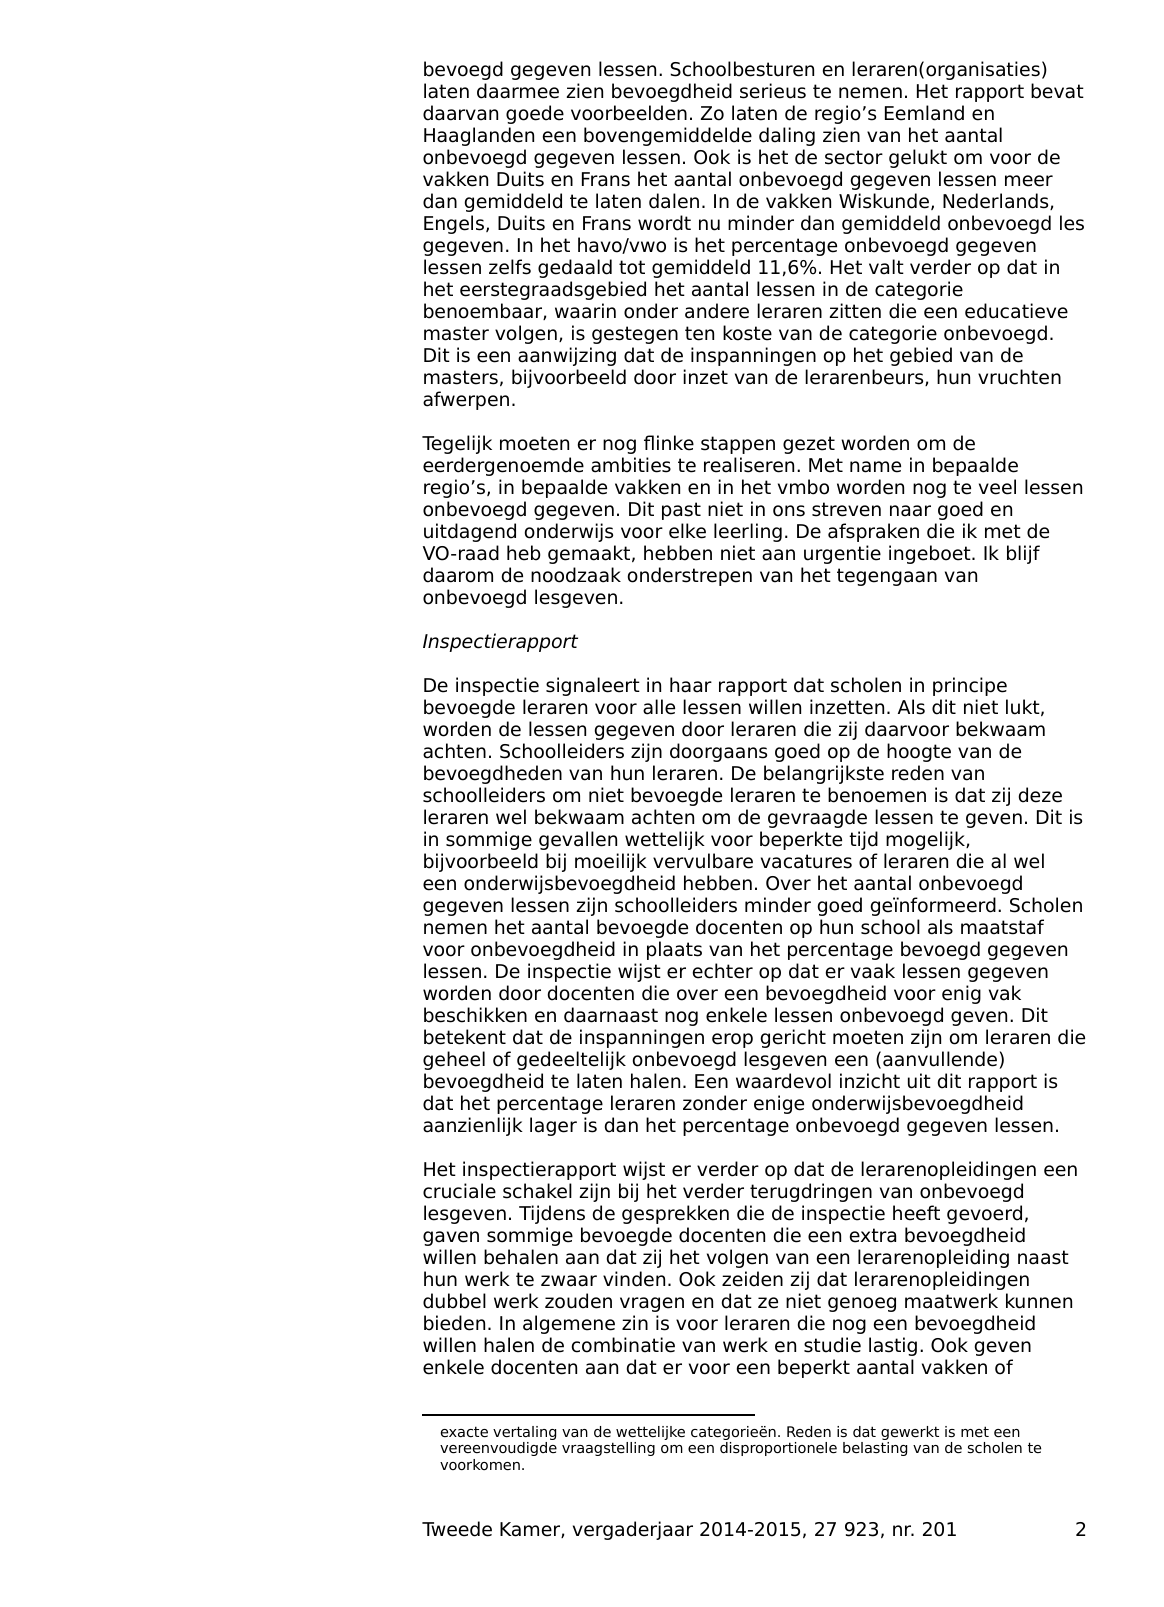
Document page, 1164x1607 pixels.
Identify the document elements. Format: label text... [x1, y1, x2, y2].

text bevoegd gegeven lessen. Schoolbesturen en leraren(organisaties) laten daarmee zien bevoegdheid serieus te nemen. Het rapport bevat daarvan goede voorbeelden. Zo laten de regio’s Eemland en Haaglanden een bovengemiddelde daling zien van het aantal onbevoegd gegeven lessen. Ook is het de sector gelukt om voor de vakken Duits en Frans het aantal onbevoegd gegeven lessen meer dan gemiddeld te laten dalen. In de vakken Wiskunde, Nederlands, Engels, Duits en Frans wordt nu minder dan gemiddeld onbevoegd les gegeven. In het havo/vwo is het percentage onbevoegd gegeven lessen zelfs gedaald tot gemiddeld 11,6%. Het valt verder op dat in het eerstegraadsgebied het aantal lessen in de categorie benoembaar, waarin onder andere leraren zitten die een educatieve master volgen, is gestegen ten koste van de categorie onbevoegd. Dit is een aanwijzing dat de inspanningen op het gebied van de masters, bijvoorbeeld door inzet van de lerarenbeurs, hun vruchten afwerpen. [422, 59, 1087, 411]
text Tegelijk moeten er nog flinke stappen gezet worden om de eerdergenoemde ambities te realiseren. Met name in bepaalde regio’s, in bepaalde vakken en in het vmbo worden nog te veel lessen onbevoegd gegeven. Dit past niet in ons streven naar goed en uitdagend onderwijs voor elke leerling. De afspraken die ik met de VO-raad heb gemaakt, hebben niet aan urgentie ingeboet. Ik blijf daarom de noodzaak onderstrepen van het tegengaan van onbevoegd lesgeven. [422, 433, 1087, 609]
text Het inspectierapport wijst er verder op dat de lerarenopleidingen een cruciale schakel zijn bij het verder terugdringen van onbevoegd lesgeven. Tijdens de gesprekken die de inspectie heeft gevoerd, gaven sommige bevoegde docenten die een extra bevoegdheid willen behalen aan dat zij het volgen van een lerarenopleiding naast hun werk te zwaar vinden. Ook zeiden zij dat lerarenopleidingen dubbel werk zouden vragen en dat ze niet genoeg maatwerk kunnen bieden. In algemene zin is voor leraren die nog een bevoegdheid willen halen de combinatie van werk en studie lastig. Ook geven enkele docenten aan dat er voor een beperkt aantal vakken of [422, 1159, 1087, 1379]
text De inspectie signaleert in haar rapport dat scholen in principe bevoegde leraren voor alle lessen willen inzetten. Als dit niet lukt, worden de lessen gegeven door leraren die zij daarvoor bekwaam achten. Schoolleiders zijn doorgaans goed op de hoogte van de bevoegdheden van hun leraren. De belangrijkste reden van schoolleiders om niet bevoegde leraren te benoemen is dat zij deze leraren wel bekwaam achten om de gevraagde lessen te geven. Dit is in sommige gevallen wettelijk voor beperkte tijd mogelijk, bijvoorbeeld bij moeilijk vervulbare vacatures of leraren die al wel een onderwijsbevoegdheid hebben. Over het aantal onbevoegd gegeven lessen zijn schoolleiders minder goed geïnformeerd. Scholen nemen het aantal bevoegde docenten op hun school als maatstaf voor onbevoegdheid in plaats van het percentage bevoegd gegeven lessen. De inspectie wijst er echter op dat er vaak lessen gegeven worden door docenten die over een bevoegdheid voor enig vak beschikken en daarnaast nog enkele lessen onbevoegd geven. Dit betekent dat de inspanningen erop gericht moeten zijn om leraren die geheel of gedeeltelijk onbevoegd lesgeven een (aanvullende) bevoegdheid te laten halen. Een waardevol inzicht uit dit rapport is dat het percentage leraren zonder enige onderwijsbevoegdheid aanzienlijk lager is dan het percentage onbevoegd gegeven lessen. [422, 675, 1087, 1137]
text exacte vertaling van de wettelijke categorieën. Reden is dat gewerkt is met een vereenvoudigde vraagstelling om een disproportionele belasting van de scholen te voorkomen. [422, 1424, 1087, 1474]
subtitle Inspectierapport [422, 631, 1087, 653]
